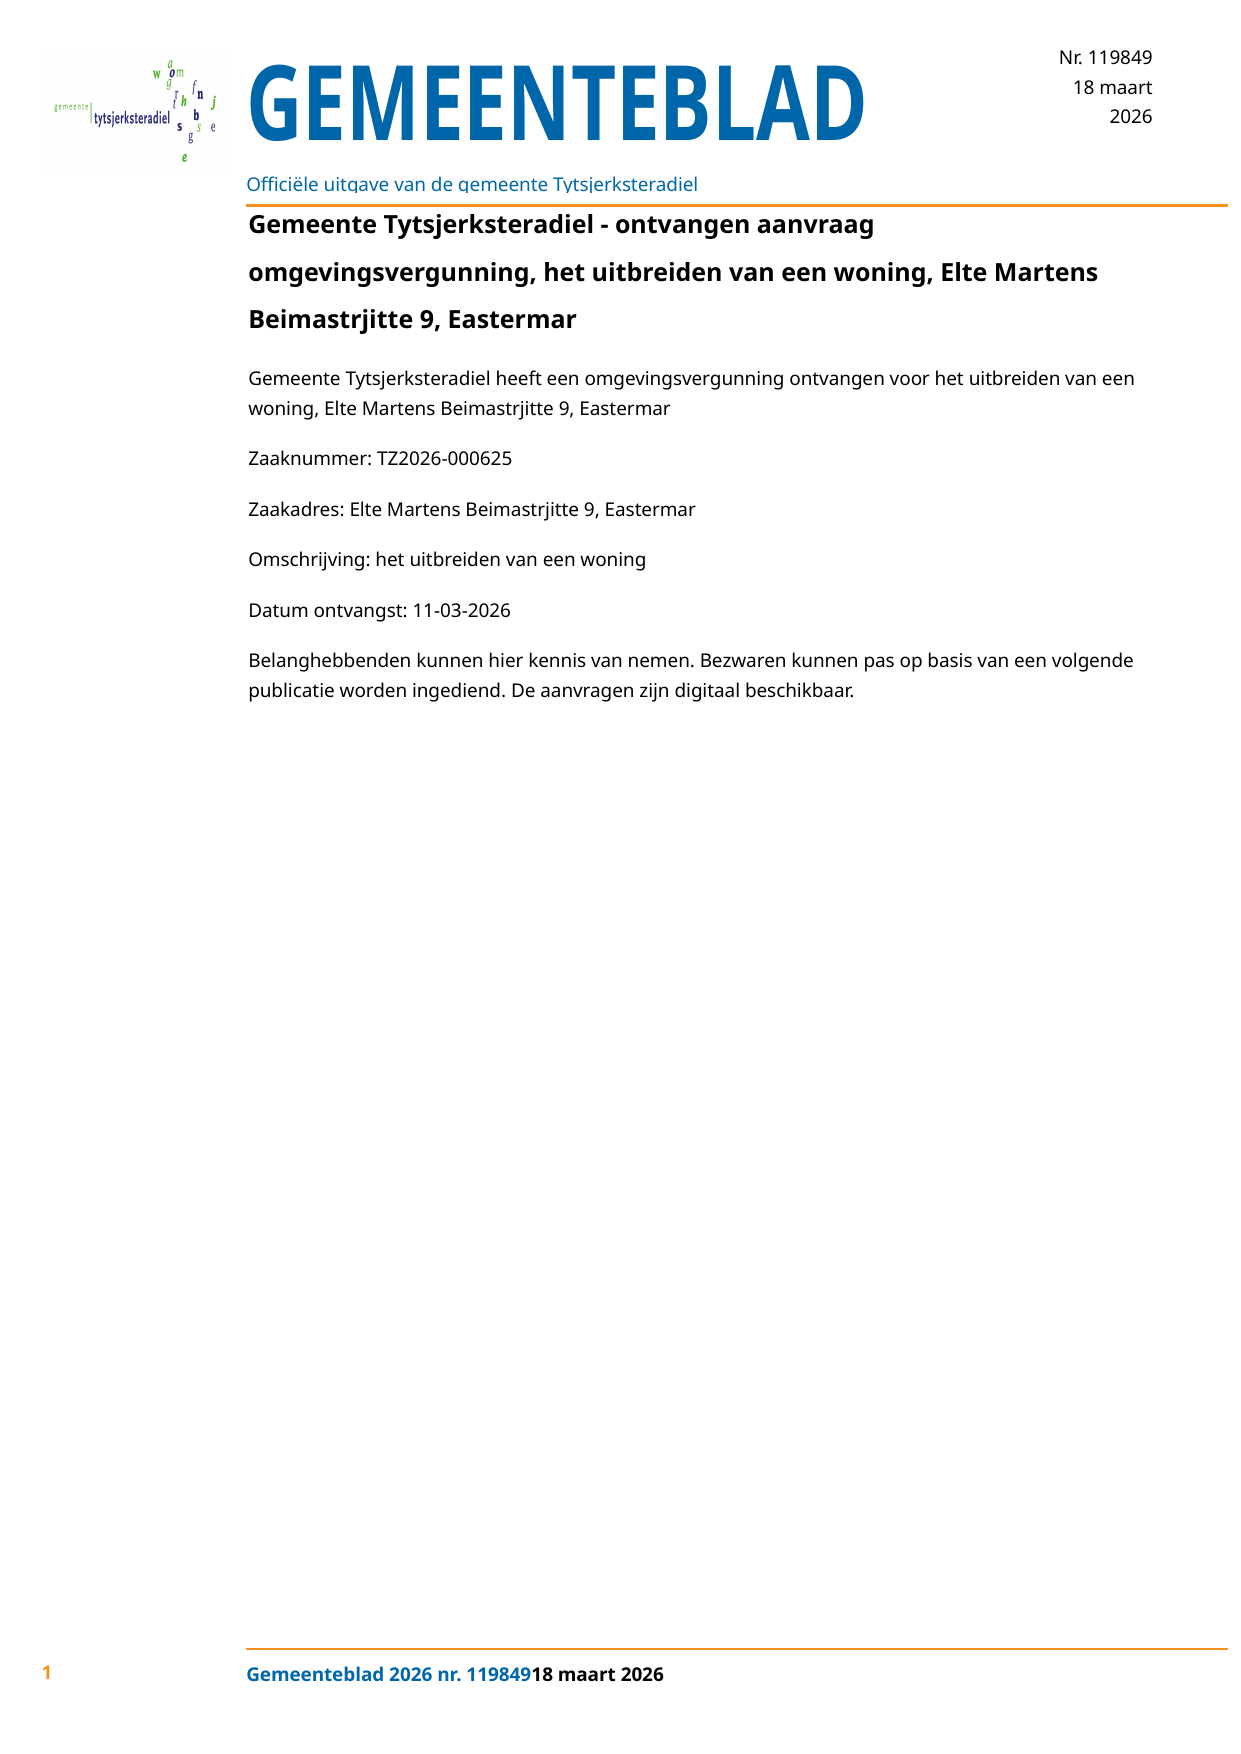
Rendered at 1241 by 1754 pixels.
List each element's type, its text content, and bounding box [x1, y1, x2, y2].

text Datum ontvangst: 11-03-2026 [248, 597, 1152, 622]
text Omschrijving: het uitbreiden van een woning [248, 546, 1152, 572]
text Gemeente Tytsjerksteradiel - ontvangen aanvraag omgevingsvergunning, het uitbreiden van een woning, Elte Martens Beimastrjitte 9, Eastermar [248, 207, 1152, 336]
text Gemeente Tytsjerksteradiel heeft een omgevingsvergunning ontvangen voor het uitbreiden van een woning, Elte Martens Beimastrjitte 9, Eastermar [248, 366, 1152, 421]
picture [41, 47, 231, 172]
text Zaakadres: Elte Martens Beimastrjitte 9, Eastermar [248, 496, 1152, 522]
text Zaaknummer: TZ2026-000625 [248, 446, 1152, 471]
text Belanghebbenden kunnen hier kennis van nemen. Bezwaren kunnen pas op basis van een volgende publicatie worden ingediend. De aanvragen zijn digitaal beschikbaar. [248, 647, 1152, 702]
